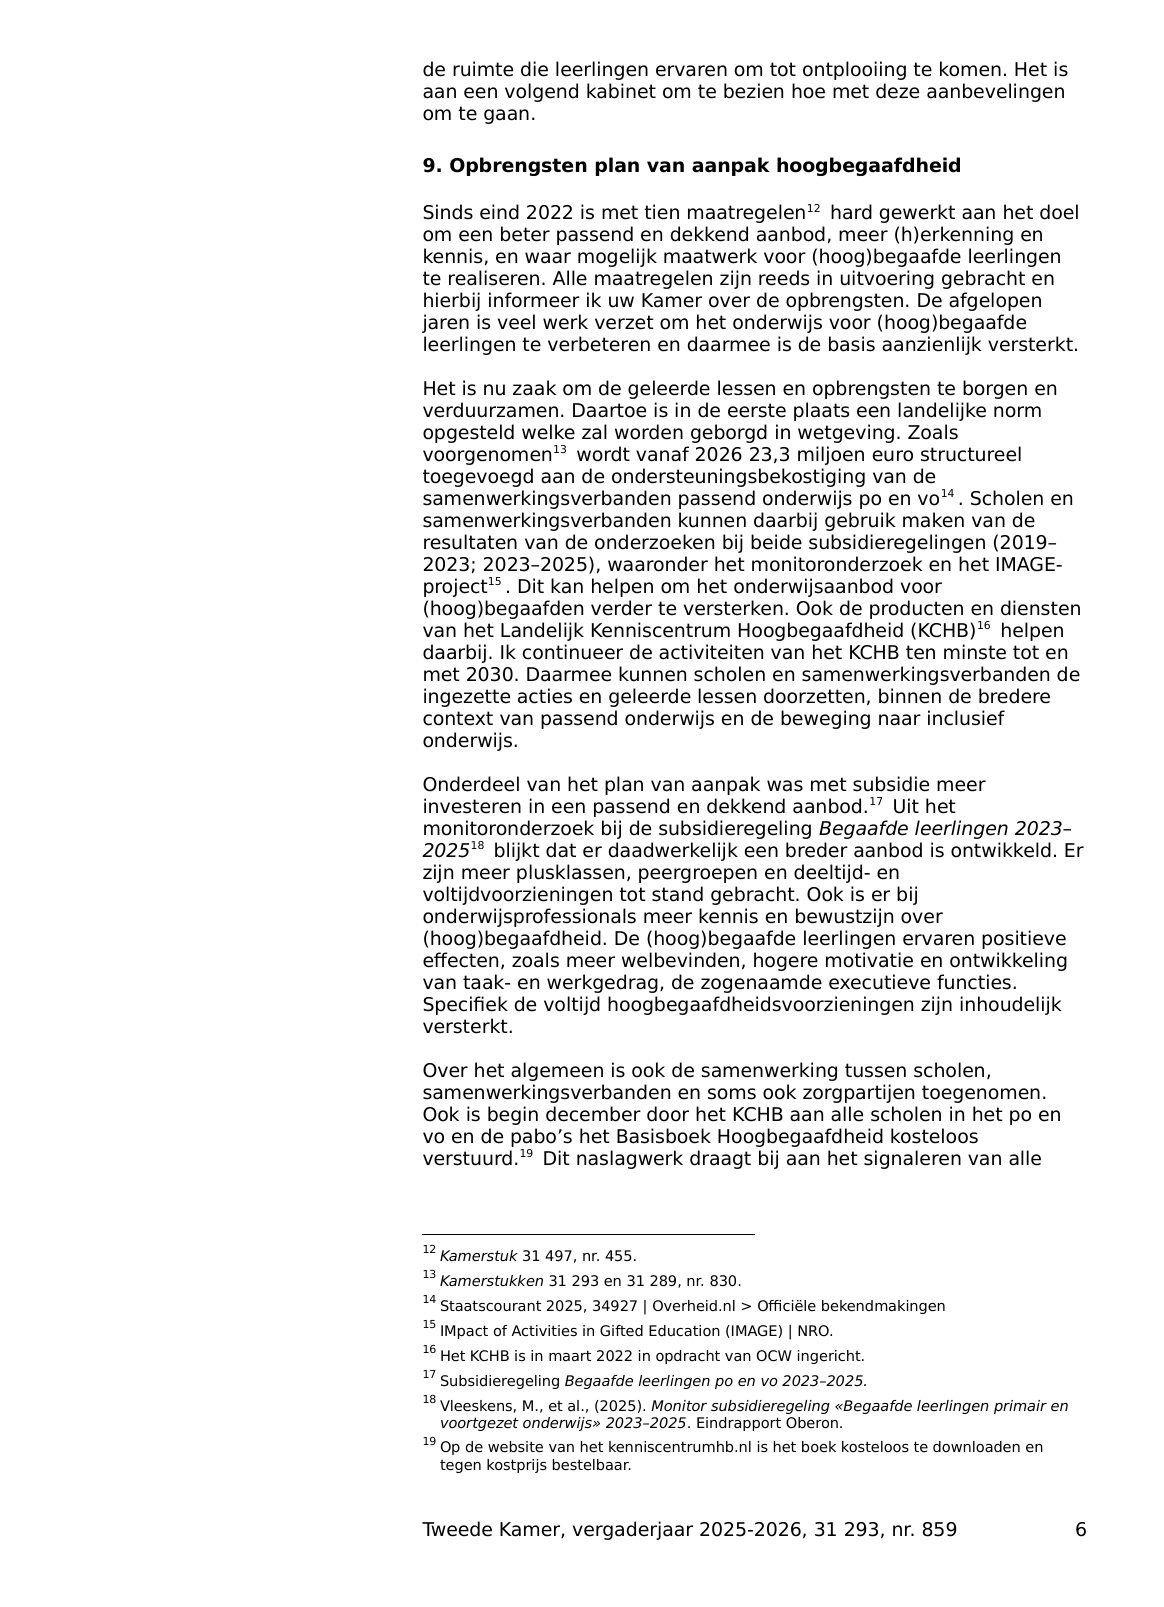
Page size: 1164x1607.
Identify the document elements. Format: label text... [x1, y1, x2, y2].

text IMpact of Activities in Gifted Education (IMAGE) | NRO. [422, 1318, 1087, 1341]
text Staatscourant 2025, 34927 | Overheid.nl > Officiële bekendmakingen [422, 1293, 1087, 1316]
subtitle 9. Opbrengsten plan van aanpak hoogbegaafdheid [422, 155, 1087, 177]
text Kamerstukken 31 293 en 31 289, nr. 830. [422, 1268, 1087, 1291]
text Subsidieregeling Begaafde leerlingen po en vo 2023–2025. [422, 1368, 1087, 1391]
text Op de website van het kenniscentrumhb.nl is het boek kosteloos te downloaden en tegen kostprijs bestelbaar. [422, 1435, 1087, 1474]
text de ruimte die leerlingen ervaren om tot ontplooiing te komen. Het is aan een volgend kabinet om te bezien hoe met deze aanbevelingen om te gaan. [422, 59, 1087, 125]
text Sinds eind 2022 is met tien maatregelen hard gewerkt aan het doel om een beter passend en dekkend aanbod, meer (h)erkenning en kennis, en waar mogelijk maatwerk voor (hoog)begaafde leerlingen te realiseren. Alle maatregelen zijn reeds in uitvoering gebracht en hierbij informeer ik uw Kamer over de opbrengsten. De afgelopen jaren is veel werk verzet om het onderwijs voor (hoog)begaafde leerlingen te verbeteren en daarmee is de basis aanzienlijk versterkt. [422, 202, 1087, 356]
text Het KCHB is in maart 2022 in opdracht van OCW ingericht. [422, 1343, 1087, 1366]
text Vleeskens, M., et al., (2025). Monitor subsidieregeling «Begaafde leerlingen primair en voortgezet onderwijs» 2023–2025. Eindrapport Oberon. [422, 1393, 1087, 1432]
text Het is nu zaak om de geleerde lessen en opbrengsten te borgen en verduurzamen. Daartoe is in de eerste plaats een landelijke norm opgesteld welke zal worden geborgd in wetgeving. Zoals voorgenomen wordt vanaf 2026 23,3 miljoen euro structureel toegevoegd aan de ondersteuningsbekostiging van de samenwerkingsverbanden passend onderwijs po en vo. Scholen en samenwerkingsverbanden kunnen daarbij gebruik maken van de resultaten van de onderzoeken bij beide subsidieregelingen (2019–2023; 2023–2025), waaronder het monitoronderzoek en het IMAGE-project. Dit kan helpen om het onderwijsaanbod voor (hoog)begaafden verder te versterken. Ook de producten en diensten van het Landelijk Kenniscentrum Hoogbegaafdheid (KCHB) helpen daarbij. Ik continueer de activiteiten van het KCHB ten minste tot en met 2030. Daarmee kunnen scholen en samenwerkingsverbanden de ingezette acties en geleerde lessen doorzetten, binnen de bredere context van passend onderwijs en de beweging naar inclusief onderwijs. [422, 378, 1087, 752]
text Kamerstuk 31 497, nr. 455. [422, 1243, 1087, 1266]
text Onderdeel van het plan van aanpak was met subsidie meer investeren in een passend en dekkend aanbod. Uit het monitoronderzoek bij de subsidieregeling Begaafde leerlingen 2023–2025 blijkt dat er daadwerkelijk een breder aanbod is ontwikkeld. Er zijn meer plusklassen, peergroepen en deeltijd- en voltijdvoorzieningen tot stand gebracht. Ook is er bij onderwijsprofessionals meer kennis en bewustzijn over (hoog)begaafdheid. De (hoog)begaafde leerlingen ervaren positieve effecten, zoals meer welbevinden, hogere motivatie en ontwikkeling van taak- en werkgedrag, de zogenaamde executieve functies. Specifiek de voltijd hoogbegaafdheidsvoorzieningen zijn inhoudelijk versterkt. [422, 774, 1087, 1038]
text Over het algemeen is ook de samenwerking tussen scholen, samenwerkingsverbanden en soms ook zorgpartijen toegenomen. Ook is begin december door het KCHB aan alle scholen in het po en vo en de pabo’s het Basisboek Hoogbegaafdheid kosteloos verstuurd. Dit naslagwerk draagt bij aan het signaleren van alle [422, 1060, 1087, 1170]
